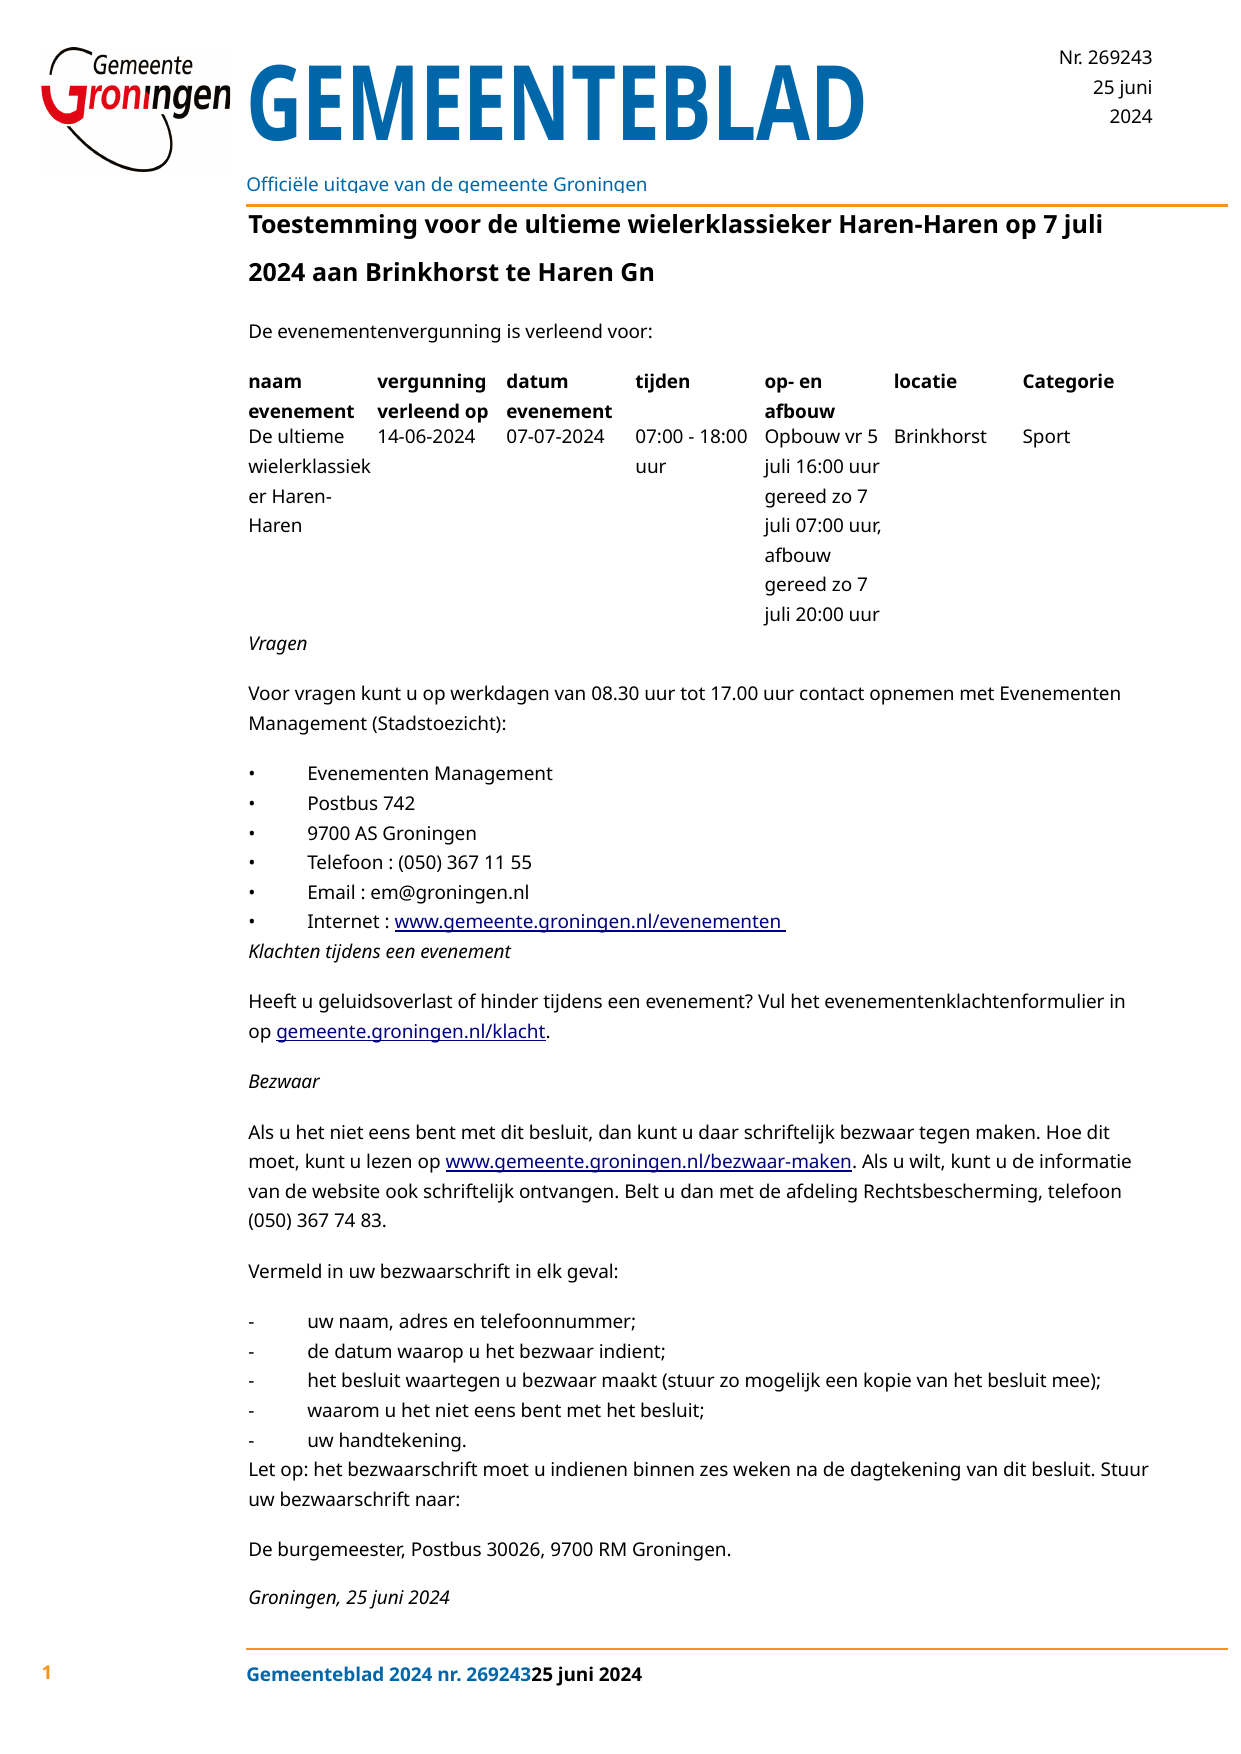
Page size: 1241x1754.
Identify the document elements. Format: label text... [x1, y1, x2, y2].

list Internet : www.gemeente.groningen.nl/evenementen [248, 908, 1152, 934]
text Groningen, 25 juni 2024 [248, 1584, 1152, 1610]
table_header locatie [894, 369, 1022, 424]
text Vragen [248, 630, 1152, 656]
list Postbus 742 [248, 790, 1152, 816]
list Email : em@groningen.nl [248, 879, 1152, 905]
table_header tijden [635, 369, 764, 424]
text De evenementenvergunning is verleend voor: [248, 318, 1152, 344]
list uw handtekening. [248, 1427, 1152, 1453]
text Voor vragen kunt u op werkdagen van 08.30 uur tot 17.00 uur contact opnemen met Evenementen Management (Stadstoezicht): [248, 681, 1152, 736]
text Heeft u geluidsoverlast of hinder tijdens een evenement? Vul het evenementenklachtenformulier in op gemeente.groningen.nl/klacht. [248, 988, 1152, 1044]
picture [41, 47, 231, 172]
table_cell 07:00 - 18:00 uur [635, 424, 764, 627]
table_cell Brinkhorst [894, 424, 1022, 627]
text Klachten tijdens een evenement [248, 938, 1152, 964]
table_cell Sport [1023, 424, 1152, 627]
table_cell De ultieme wielerklassieker Haren-Haren [248, 424, 377, 627]
table_cell Opbouw vr 5 juli 16:00 uur gereed zo 7 juli 07:00 uur, afbouw gereed zo 7 juli 20:00 uur [764, 424, 893, 627]
table_header naam evenement [248, 369, 377, 424]
text De burgemeester, Postbus 30026, 9700 RM Groningen. [248, 1536, 1152, 1562]
table_header datum evenement [506, 369, 635, 424]
table_header op- en afbouw [764, 369, 893, 424]
list Telefoon : (050) 367 11 55 [248, 849, 1152, 875]
text Let op: het bezwaarschrift moet u indienen binnen zes weken na de dagtekening van dit besluit. Stuur uw bezwaarschrift naar: [248, 1456, 1152, 1512]
list de datum waarop u het bezwaar indient; [248, 1338, 1152, 1364]
text Toestemming voor de ultieme wielerklassieker Haren-Haren op 7 juli 2024 aan Brinkhorst te Haren Gn [248, 207, 1152, 288]
text Bezwaar [248, 1068, 1152, 1094]
list waarom u het niet eens bent met het besluit; [248, 1397, 1152, 1423]
list uw naam, adres en telefoonnummer; [248, 1308, 1152, 1334]
table_cell 07-07-2024 [506, 424, 635, 627]
table_header Categorie [1023, 369, 1152, 424]
table_header vergunning verleend op [377, 369, 506, 424]
table_cell 14-06-2024 [377, 424, 506, 627]
list het besluit waartegen u bezwaar maakt (stuur zo mogelijk een kopie van het besluit mee); [248, 1368, 1152, 1393]
text Als u het niet eens bent met dit besluit, dan kunt u daar schriftelijk bezwaar tegen maken. Hoe dit moet, kunt u lezen op www.gemeente.groningen.nl/bezwaar-maken. Als u wilt, kunt u de informatie van de website ook schriftelijk ontvangen. Belt u dan met de afdeling Rechtsbescherming, telefoon (050) 367 74 83. [248, 1119, 1152, 1233]
text Vermeld in uw bezwaarschrift in elk geval: [248, 1258, 1152, 1284]
list Evenementen Management [248, 761, 1152, 786]
list 9700 AS Groningen [248, 820, 1152, 846]
